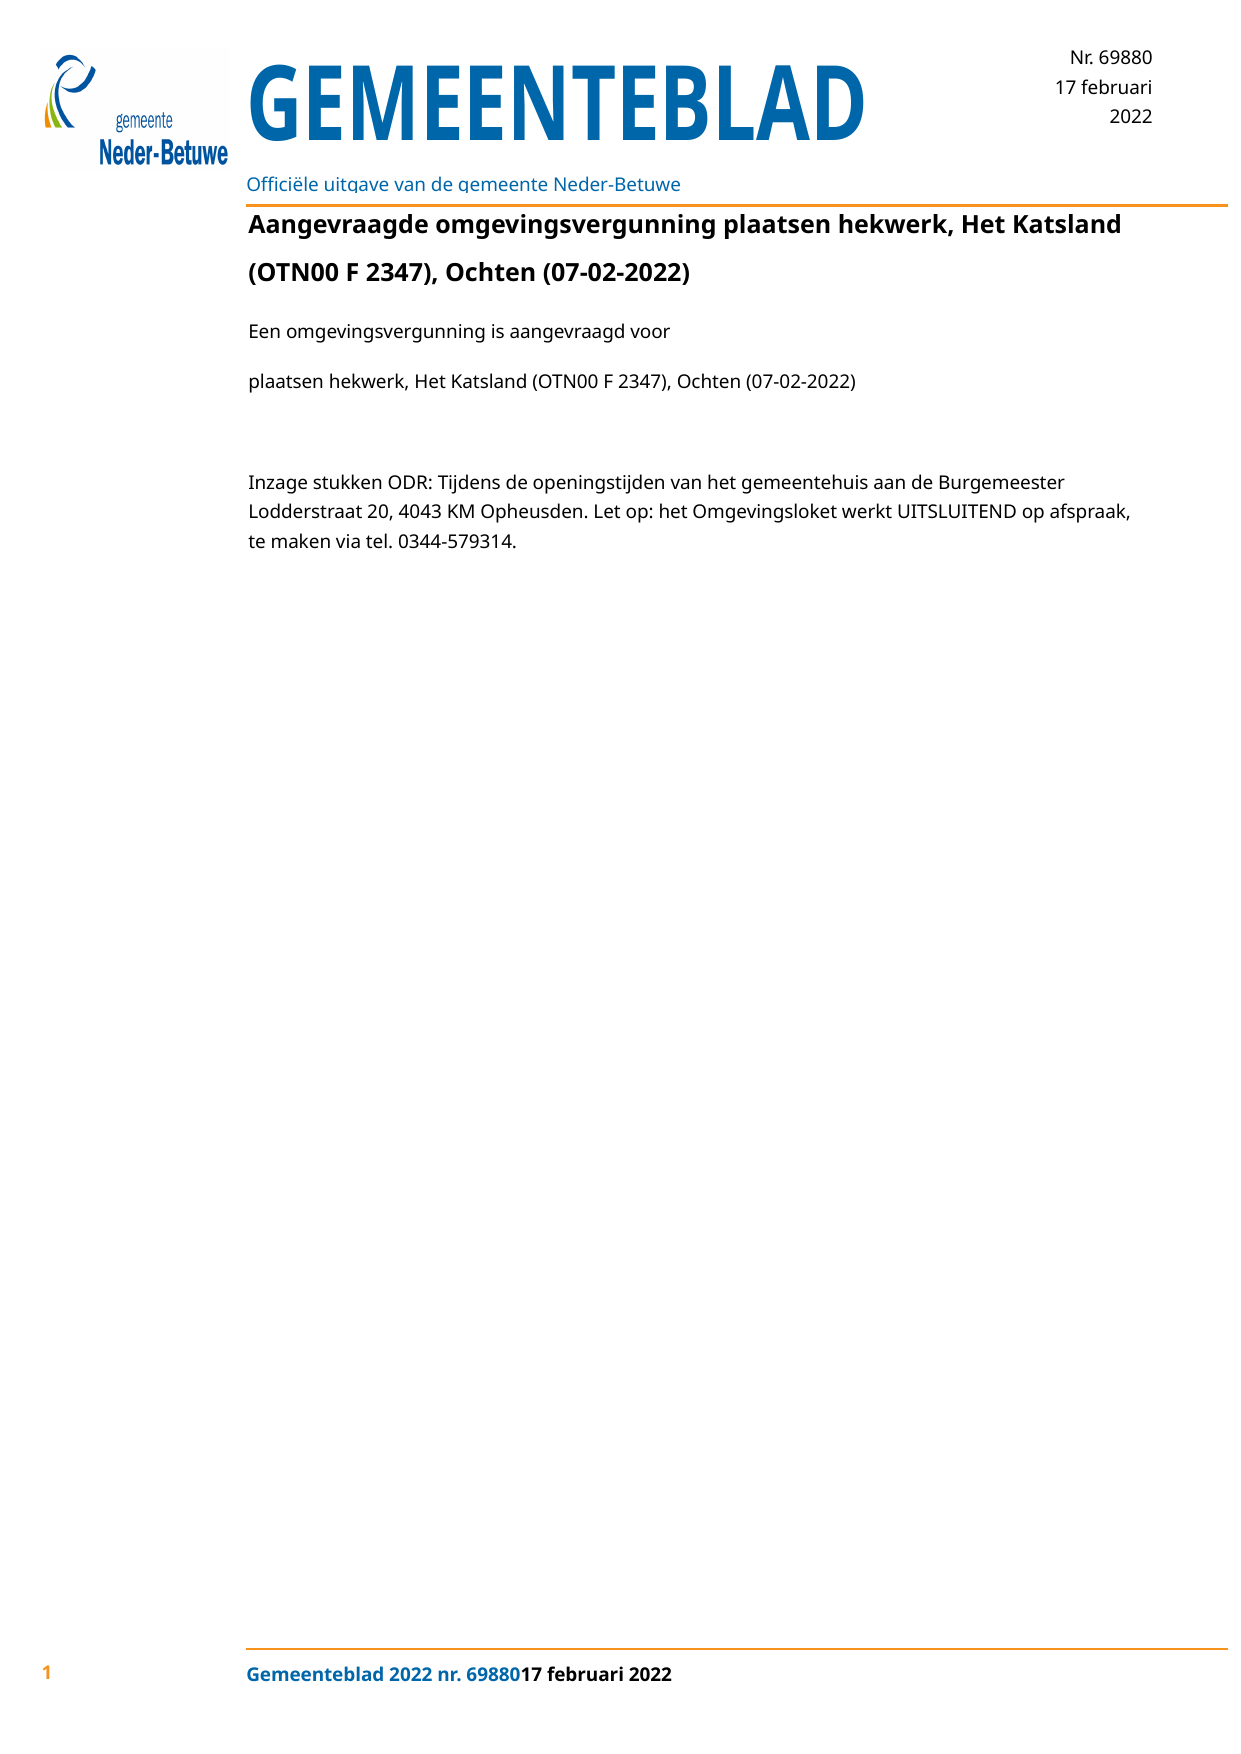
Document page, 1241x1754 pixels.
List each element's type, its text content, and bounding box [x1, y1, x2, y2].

text Een omgevingsvergunning is aangevraagd voor [248, 318, 1152, 344]
text Inzage stukken ODR: Tijdens de openingstijden van het gemeentehuis aan de Burgemeester Lodderstraat 20, 4043 KM Opheusden. Let op: het Omgevingsloket werkt UITSLUITEND op afspraak, te maken via tel. 0344-579314. [248, 469, 1152, 554]
text plaatsen hekwerk, Het Katsland (OTN00 F 2347), Ochten (07-02-2022) [248, 368, 1152, 394]
picture [41, 47, 231, 172]
text Aangevraagde omgevingsvergunning plaatsen hekwerk, Het Katsland (OTN00 F 2347), Ochten (07-02-2022) [248, 207, 1152, 288]
